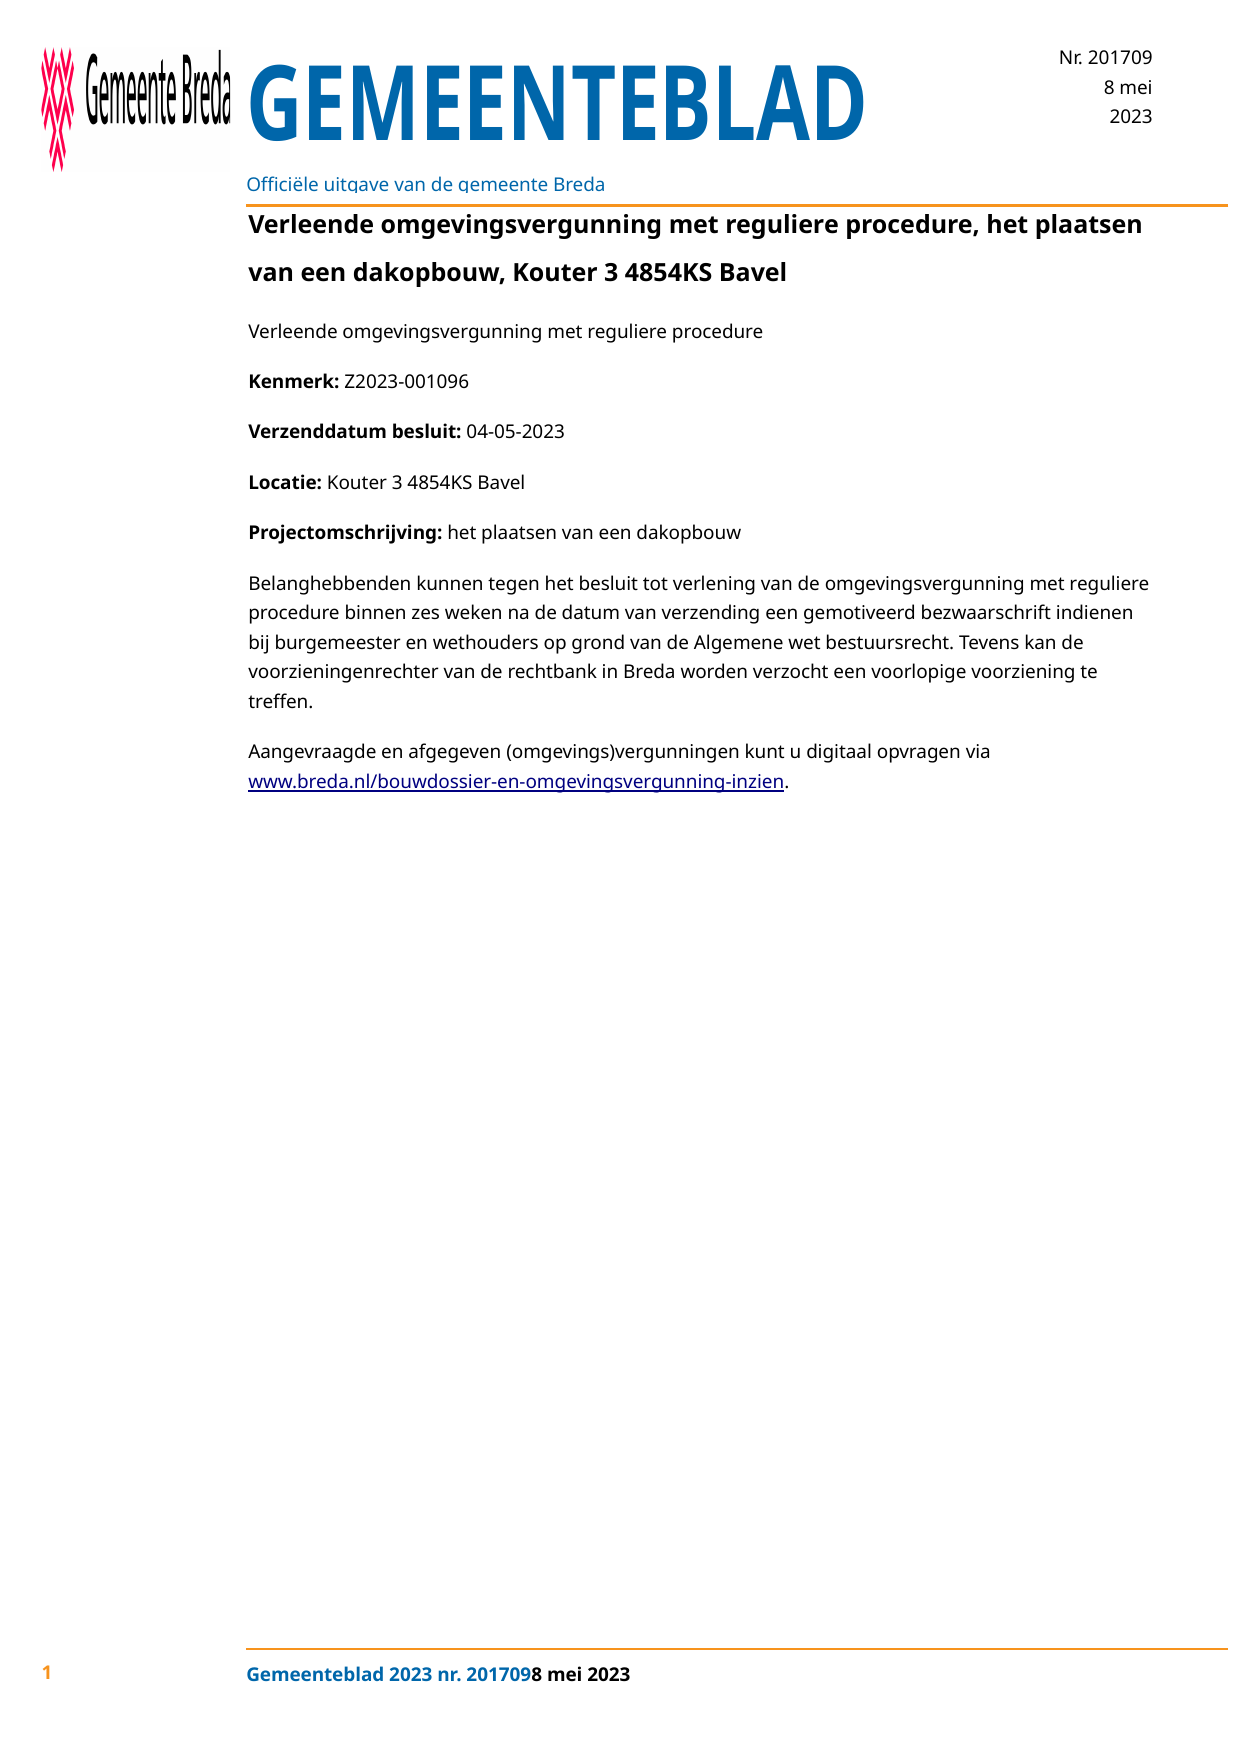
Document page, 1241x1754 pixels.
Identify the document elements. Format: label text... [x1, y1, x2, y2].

text Verzenddatum besluit: 04-05-2023 [248, 419, 1152, 444]
text Verleende omgevingsvergunning met reguliere procedure, het plaatsen van een dakopbouw, Kouter 3 4854KS Bavel [248, 207, 1152, 288]
picture [41, 47, 231, 172]
text Aangevraagde en afgegeven (omgevings)vergunningen kunt u digitaal opvragen via www.breda.nl/bouwdossier-en-omgevingsvergunning-inzien. [248, 739, 1152, 794]
text Belanghebbenden kunnen tegen het besluit tot verlening van de omgevingsvergunning met reguliere procedure binnen zes weken na de datum van verzending een gemotiveerd bezwaarschrift indienen bij burgemeester en wethouders op grond van de Algemene wet bestuursrecht. Tevens kan de voorzieningenrechter van de rechtbank in Breda worden verzocht een voorlopige voorziening te treffen. [248, 570, 1152, 714]
text Locatie: Kouter 3 4854KS Bavel [248, 469, 1152, 495]
text Kenmerk: Z2023-001096 [248, 368, 1152, 394]
text Projectomschrijving: het plaatsen van een dakopbouw [248, 519, 1152, 545]
text Verleende omgevingsvergunning met reguliere procedure [248, 318, 1152, 344]
